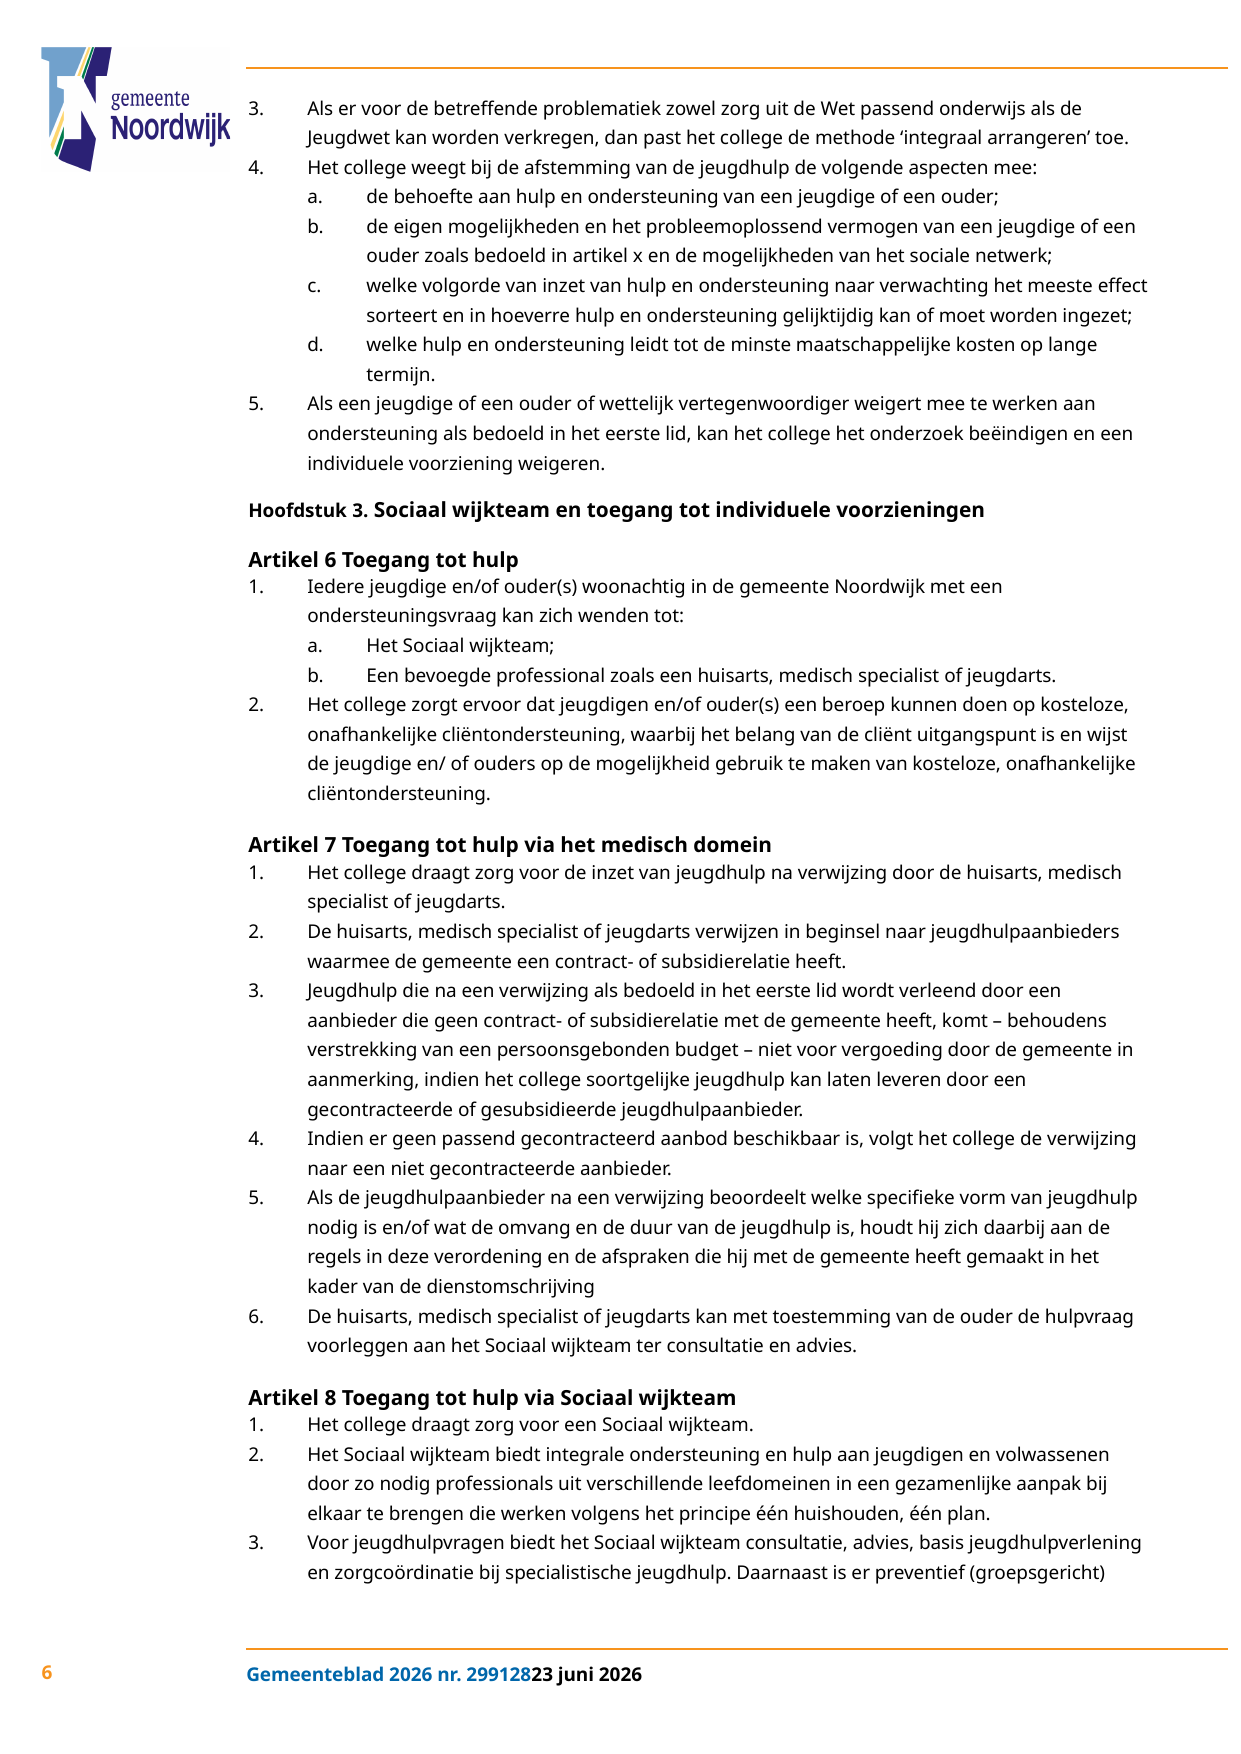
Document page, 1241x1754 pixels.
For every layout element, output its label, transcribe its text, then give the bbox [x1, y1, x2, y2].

list de eigen mogelijkheden en het probleemoplossend vermogen van een jeugdige of een ouder zoals bedoeld in artikel x en de mogelijkheden van het sociale netwerk; [307, 213, 1152, 268]
list Voor jeugdhulpvragen biedt het Sociaal wijkteam consultatie, advies, basis jeugdhulpverlening en zorgcoördinatie bij specialistische jeugdhulp. Daarnaast is er preventief (groepsgericht) [248, 1529, 1152, 1585]
list welke hulp en ondersteuning leidt tot de minste maatschappelijke kosten op lange termijn. [307, 331, 1152, 387]
list de behoefte aan hulp en ondersteuning van een jeugdige of een ouder; [307, 183, 1152, 209]
list Het Sociaal wijkteam biedt integrale ondersteuning en hulp aan jeugdigen en volwassenen door zo nodig professionals uit verschillende leefdomeinen in een gezamenlijke aanpak bij elkaar te brengen die werken volgens het principe één huishouden, één plan. [248, 1441, 1152, 1526]
list Als een jeugdige of een ouder of wettelijk vertegenwoordiger weigert mee te werken aan ondersteuning als bedoeld in het eerste lid, kan het college het onderzoek beëindigen en een individuele voorziening weigeren. [248, 391, 1152, 476]
list Een bevoegde professional zoals een huisarts, medisch specialist of jeugdarts. [307, 662, 1152, 688]
list Als de jeugdhulpaanbieder na een verwijzing beoordeelt welke specifieke vorm van jeugdhulp nodig is en/of wat de omvang en de duur van de jeugdhulp is, houdt hij zich daarbij aan de regels in deze verordening en de afspraken die hij met de gemeente heeft gemaakt in het kader van de dienstomschrijving [248, 1184, 1152, 1299]
list Het college zorgt ervoor dat jeugdigen en/of ouder(s) een beroep kunnen doen op kosteloze, onafhankelijke cliëntondersteuning, waarbij het belang van de cliënt uitgangspunt is en wijst de jeugdige en/ of ouders op de mogelijkheid gebruik te maken van kosteloze, onafhankelijke cliëntondersteuning. [248, 691, 1152, 806]
list Het college draagt zorg voor een Sociaal wijkteam. [248, 1411, 1152, 1437]
list Het Sociaal wijkteam; [307, 632, 1152, 658]
text Artikel 8 Toegang tot hulp via Sociaal wijkteam [248, 1383, 1152, 1411]
list De huisarts, medisch specialist of jeugdarts kan met toestemming van de ouder de hulpvraag voorleggen aan het Sociaal wijkteam ter consultatie en advies. [248, 1303, 1152, 1358]
text Artikel 6 Toegang tot hulp [248, 545, 1152, 573]
list De huisarts, medisch specialist of jeugdarts verwijzen in beginsel naar jeugdhulpaanbieders waarmee de gemeente een contract- of subsidierelatie heeft. [248, 918, 1152, 973]
list Indien er geen passend gecontracteerd aanbod beschikbaar is, volgt het college de verwijzing naar een niet gecontracteerde aanbieder. [248, 1125, 1152, 1181]
list welke volgorde van inzet van hulp en ondersteuning naar verwachting het meeste effect sorteert en in hoeverre hulp en ondersteuning gelijktijdig kan of moet worden ingezet; [307, 272, 1152, 328]
list Iedere jeugdige en/of ouder(s) woonachtig in de gemeente Noordwijk met een ondersteuningsvraag kan zich wenden tot: [248, 573, 1152, 628]
list Het college draagt zorg voor de inzet van jeugdhulp na verwijzing door de huisarts, medisch specialist of jeugdarts. [248, 859, 1152, 914]
picture [41, 47, 231, 172]
list Als er voor de betreffende problematiek zowel zorg uit de Wet passend onderwijs als de Jeugdwet kan worden verkregen, dan past het college de methode ‘integraal arrangeren’ toe. [248, 95, 1152, 150]
list Het college weegt bij de afstemming van de jeugdhulp de volgende aspecten mee: [248, 154, 1152, 180]
text Hoofdstuk 3. Sociaal wijkteam en toegang tot individuele voorzieningen [248, 495, 1152, 524]
text Artikel 7 Toegang tot hulp via het medisch domein [248, 831, 1152, 859]
list Jeugdhulp die na een verwijzing als bedoeld in het eerste lid wordt verleend door een aanbieder die geen contract- of subsidierelatie met de gemeente heeft, komt – behoudens verstrekking van een persoonsgebonden budget – niet voor vergoeding door de gemeente in aanmerking, indien het college soortgelijke jeugdhulp kan laten leveren door een gecontracteerde of gesubsidieerde jeugdhulpaanbieder. [248, 977, 1152, 1121]
